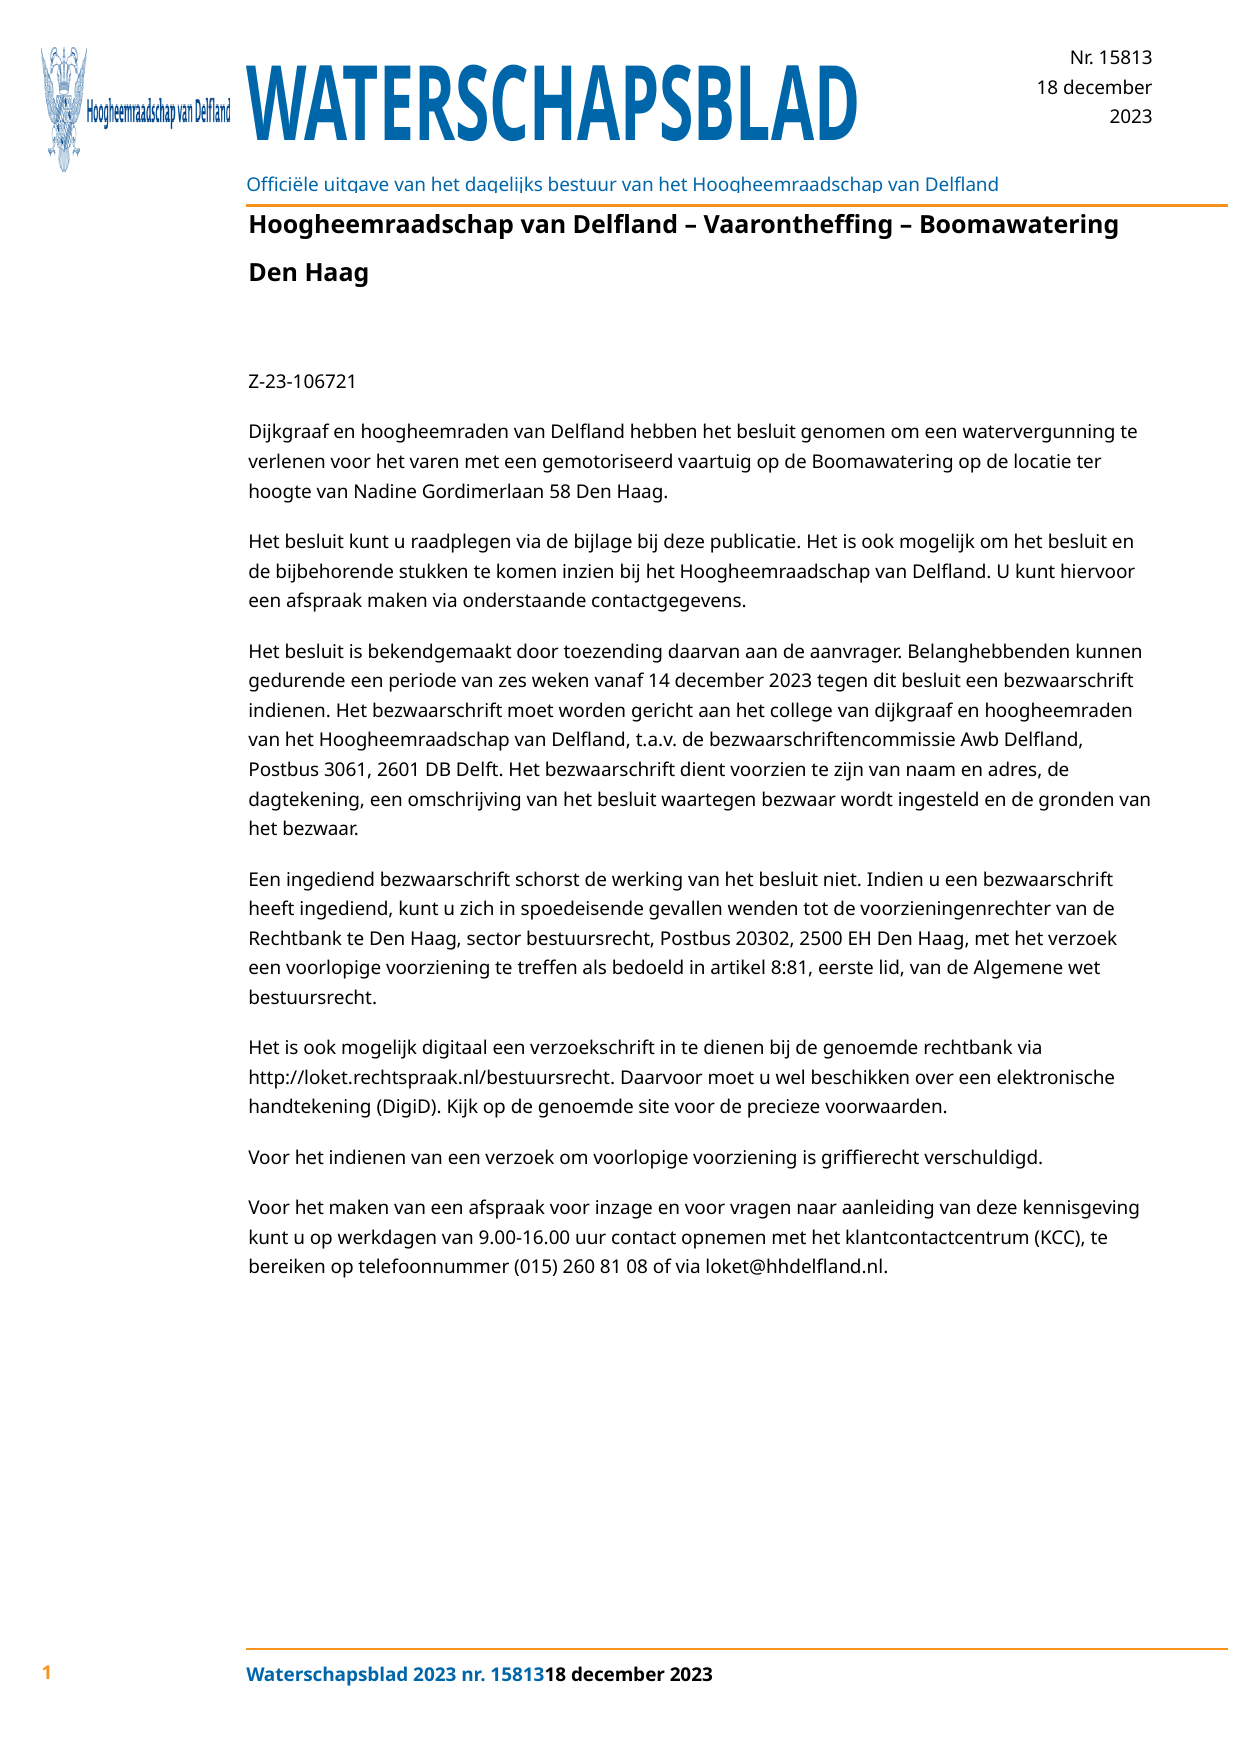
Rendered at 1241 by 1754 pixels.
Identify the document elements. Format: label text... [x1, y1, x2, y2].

text Het besluit kunt u raadplegen via de bijlage bij deze publicatie. Het is ook mogelijk om het besluit en de bijbehorende stukken te komen inzien bij het Hoogheemraadschap van Delfland. U kunt hiervoor een afspraak maken via onderstaande contactgegevens. [248, 528, 1152, 613]
text Het is ook mogelijk digitaal een verzoekschrift in te dienen bij de genoemde rechtbank via http://loket.rechtspraak.nl/bestuursrecht. Daarvoor moet u wel beschikken over een elektronische handtekening (DigiD). Kijk op de genoemde site voor de precieze voorwaarden. [248, 1034, 1152, 1119]
text Het besluit is bekendgemaakt door toezending daarvan aan de aanvrager. Belanghebbenden kunnen gedurende een periode van zes weken vanaf 14 december 2023 tegen dit besluit een bezwaarschrift indienen. Het bezwaarschrift moet worden gericht aan het college van dijkgraaf en hoogheemraden van het Hoogheemraadschap van Delfland, t.a.v. de bezwaarschriftencommissie Awb Delfland, Postbus 3061, 2601 DB Delft. Het bezwaarschrift dient voorzien te zijn van naam en adres, de dagtekening, een omschrijving van het besluit waartegen bezwaar wordt ingesteld en de gronden van het bezwaar. [248, 638, 1152, 841]
text Dijkgraaf en hoogheemraden van Delfland hebben het besluit genomen om een watervergunning te verlenen voor het varen met een gemotoriseerd vaartuig op de Boomawatering op de locatie ter hoogte van Nadine Gordimerlaan 58 Den Haag. [248, 419, 1152, 504]
text Voor het maken van een afspraak voor inzage en voor vragen naar aanleiding van deze kennisgeving kunt u op werkdagen van 9.00-16.00 uur contact opnemen met het klantcontactcentrum (KCC), te bereiken op telefoonnummer (015) 260 81 08 of via loket@hhdelfland.nl. [248, 1194, 1152, 1279]
text Voor het indienen van een verzoek om voorlopige voorziening is griffierecht verschuldigd. [248, 1144, 1152, 1170]
text Z-23-106721 [248, 368, 1152, 394]
text Hoogheemraadschap van Delfland – Vaarontheffing – Boomawatering Den Haag [248, 207, 1152, 288]
picture [41, 47, 231, 172]
text Een ingediend bezwaarschrift schorst de werking van het besluit niet. Indien u een bezwaarschrift heeft ingediend, kunt u zich in spoedeisende gevallen wenden tot de voorzieningenrechter van de Rechtbank te Den Haag, sector bestuursrecht, Postbus 20302, 2500 EH Den Haag, met het verzoek een voorlopige voorziening te treffen als bedoeld in artikel 8:81, eerste lid, van de Algemene wet bestuursrecht. [248, 866, 1152, 1010]
